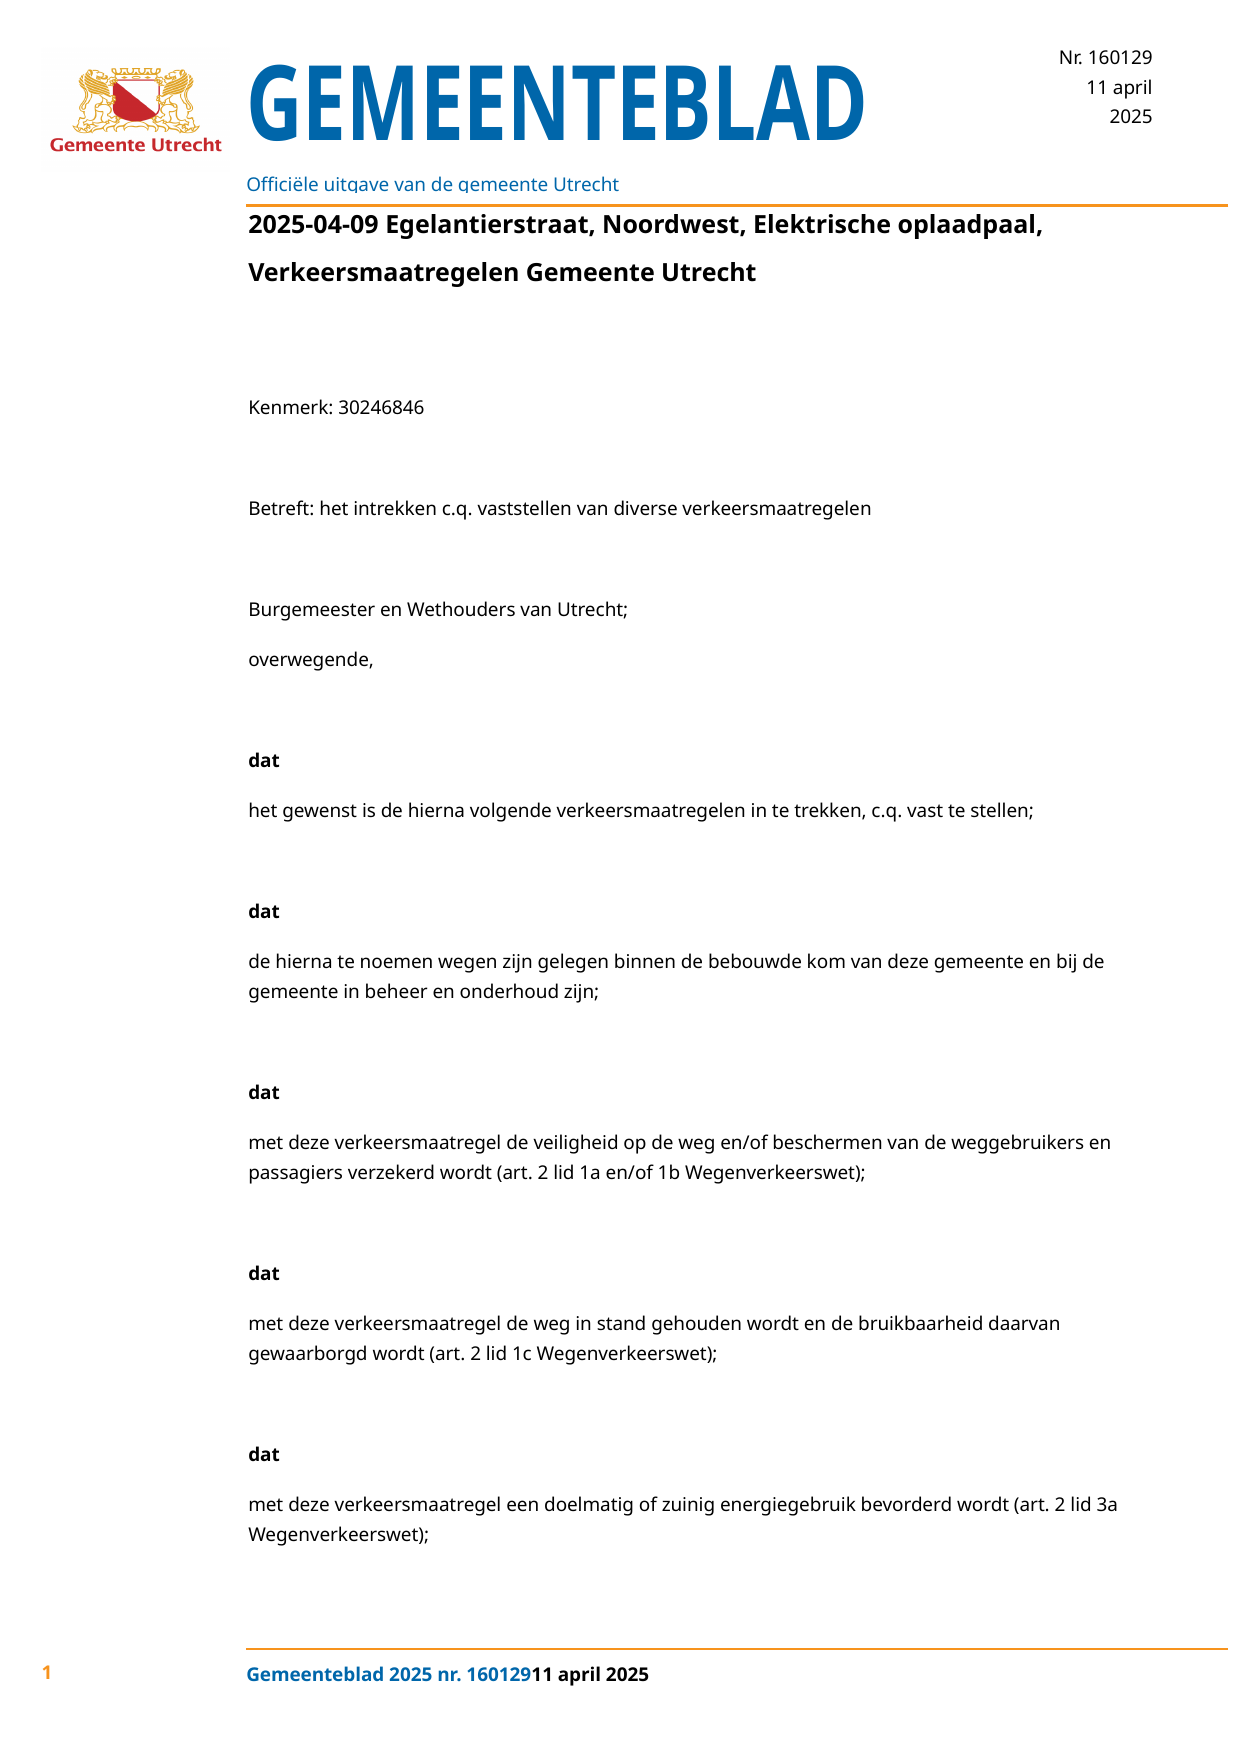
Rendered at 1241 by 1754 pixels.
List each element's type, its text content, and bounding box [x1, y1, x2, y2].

picture [41, 47, 231, 172]
text Betreft: het intrekken c.q. vaststellen van diverse verkeersmaatregelen [248, 495, 1152, 521]
text 2025-04-09 Egelantierstraat, Noordwest, Elektrische oplaadpaal, Verkeersmaatregelen Gemeente Utrecht [248, 207, 1152, 288]
text het gewenst is de hierna volgende verkeersmaatregelen in te trekken, c.q. vast te stellen; [248, 797, 1152, 823]
text dat [248, 747, 1152, 773]
text met deze verkeersmaatregel een doelmatig of zuinig energiegebruik bevorderd wordt (art. 2 lid 3a Wegenverkeerswet); [248, 1491, 1152, 1546]
text dat [248, 1260, 1152, 1286]
text met deze verkeersmaatregel de weg in stand gehouden wordt en de bruikbaarheid daarvan gewaarborgd wordt (art. 2 lid 1c Wegenverkeerswet); [248, 1310, 1152, 1366]
text dat [248, 898, 1152, 924]
text dat [248, 1079, 1152, 1105]
text overwegende, [248, 646, 1152, 672]
text de hierna te noemen wegen zijn gelegen binnen de bebouwde kom van deze gemeente en bij de gemeente in beheer en onderhoud zijn; [248, 949, 1152, 1004]
text met deze verkeersmaatregel de veiligheid op de weg en/of beschermen van de weggebruikers en passagiers verzekerd wordt (art. 2 lid 1a en/of 1b Wegenverkeerswet); [248, 1129, 1152, 1185]
text dat [248, 1441, 1152, 1466]
text Burgemeester en Wethouders van Utrecht; [248, 596, 1152, 621]
text Kenmerk: 30246846 [248, 394, 1152, 420]
